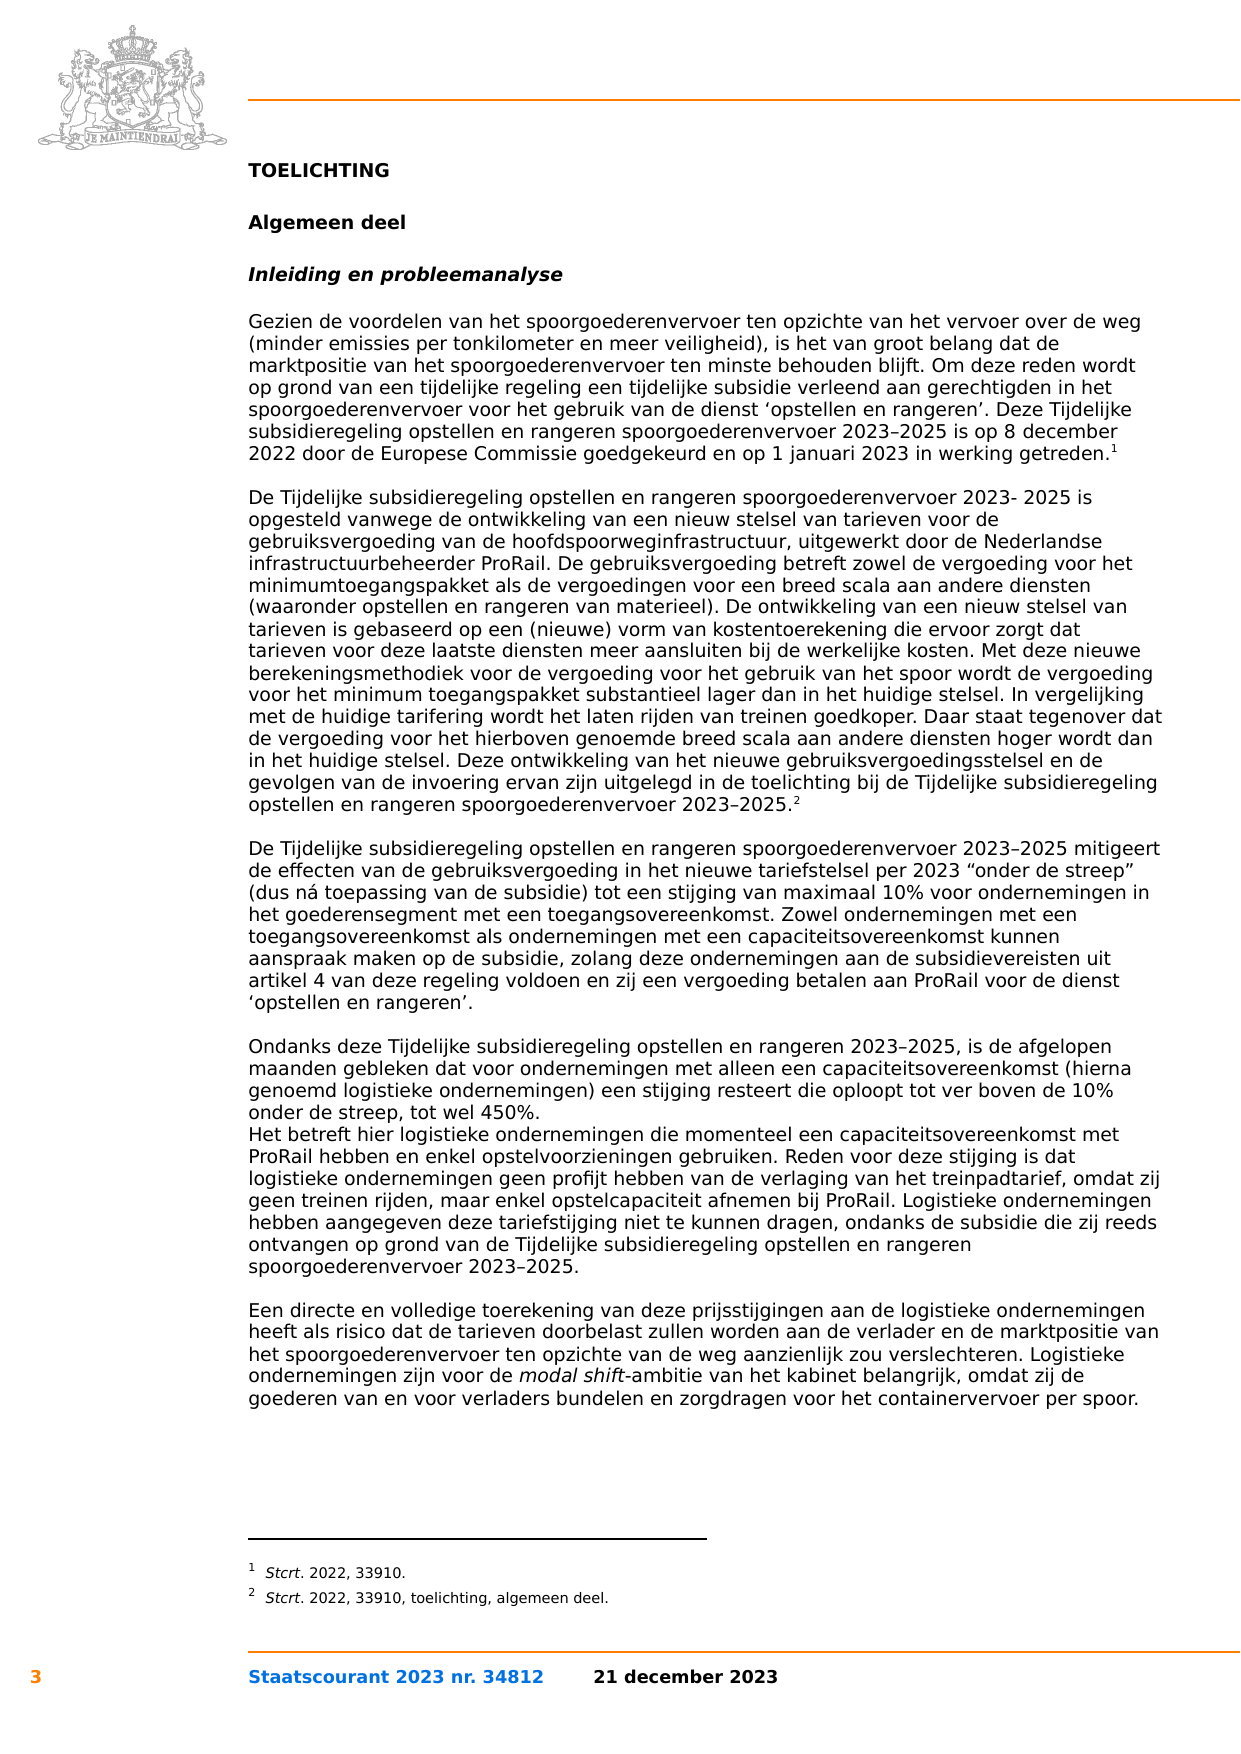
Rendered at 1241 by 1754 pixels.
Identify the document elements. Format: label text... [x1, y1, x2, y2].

text Stcrt. 2022, 33910. [248, 1561, 1163, 1583]
text Een directe en volledige toerekening van deze prijsstijgingen aan de logistieke ondernemingen heeft als risico dat de tarieven doorbelast zullen worden aan de verlader en de marktpositie van het spoorgoederenvervoer ten opzichte van de weg aanzienlijk zou verslechteren. Logistieke ondernemingen zijn voor de modal shift-ambitie van het kabinet belangrijk, omdat zij de goederen van en voor verladers bundelen en zorgdragen voor het containervervoer per spoor. [248, 1299, 1163, 1409]
picture [38, 25, 227, 150]
text De Tijdelijke subsidieregeling opstellen en rangeren spoorgoederenvervoer 2023- 2025 is opgesteld vanwege de ontwikkeling van een nieuw stelsel van tarieven voor de gebruiksvergoeding van de hoofdspoorweginfrastructuur, uitgewerkt door de Nederlandse infrastructuurbeheerder ProRail. De gebruiksvergoeding betreft zowel de vergoeding voor het minimumtoegangspakket als de vergoedingen voor een breed scala aan andere diensten (waaronder opstellen en rangeren van materieel). De ontwikkeling van een nieuw stelsel van tarieven is gebaseerd op een (nieuwe) vorm van kostentoerekening die ervoor zorgt dat tarieven voor deze laatste diensten meer aansluiten bij de werkelijke kosten. Met deze nieuwe berekeningsmethodiek voor de vergoeding voor het gebruik van het spoor wordt de vergoeding voor het minimum toegangspakket substantieel lager dan in het huidige stelsel. In vergelijking met de huidige tarifering wordt het laten rijden van treinen goedkoper. Daar staat tegenover dat de vergoeding voor het hierboven genoemde breed scala aan andere diensten hoger wordt dan in het huidige stelsel. Deze ontwikkeling van het nieuwe gebruiksvergoedingsstelsel en de gevolgen van de invoering ervan zijn uitgelegd in de toelichting bij de Tijdelijke subsidieregeling opstellen en rangeren spoorgoederenvervoer 2023–2025. [248, 487, 1163, 816]
text Ondanks deze Tijdelijke subsidieregeling opstellen en rangeren 2023–2025, is de afgelopen maanden gebleken dat voor ondernemingen met alleen een capaciteitsovereenkomst (hierna genoemd logistieke ondernemingen) een stijging resteert die oploopt tot ver boven de 10% onder de streep, tot wel 450%. [248, 1036, 1163, 1124]
subtitle Inleiding en probleemanalyse [248, 264, 1163, 286]
text Gezien de voordelen van het spoorgoederenvervoer ten opzichte van het vervoer over de weg (minder emissies per tonkilometer en meer veiligheid), is het van groot belang dat de marktpositie van het spoorgoederenvervoer ten minste behouden blijft. Om deze reden wordt op grond van een tijdelijke regeling een tijdelijke subsidie verleend aan gerechtigden in het spoorgoederenvervoer voor het gebruik van de dienst ‘opstellen en rangeren’. Deze Tijdelijke subsidieregeling opstellen en rangeren spoorgoederenvervoer 2023–2025 is op 8 december 2022 door de Europese Commissie goedgekeurd en op 1 januari 2023 in werking getreden. [248, 311, 1163, 465]
subtitle TOELICHTING [248, 160, 1163, 182]
text Stcrt. 2022, 33910, toelichting, algemeen deel. [248, 1586, 1163, 1608]
text Het betreft hier logistieke ondernemingen die momenteel een capaciteitsovereenkomst met ProRail hebben en enkel opstelvoorzieningen gebruiken. Reden voor deze stijging is dat logistieke ondernemingen geen profijt hebben van de verlaging van het treinpadtarief, omdat zij geen treinen rijden, maar enkel opstelcapaciteit afnemen bij ProRail. Logistieke ondernemingen hebben aangegeven deze tariefstijging niet te kunnen dragen, ondanks de subsidie die zij reeds ontvangen op grond van de Tijdelijke subsidieregeling opstellen en rangeren spoorgoederenvervoer 2023–2025. [248, 1124, 1163, 1278]
subtitle Algemeen deel [248, 212, 1163, 234]
text De Tijdelijke subsidieregeling opstellen en rangeren spoorgoederenvervoer 2023–2025 mitigeert de effecten van de gebruiksvergoeding in het nieuwe tariefstelsel per 2023 “onder de streep” (dus ná toepassing van de subsidie) tot een stijging van maximaal 10% voor ondernemingen in het goederensegment met een toegangsovereenkomst. Zowel ondernemingen met een toegangsovereenkomst als ondernemingen met een capaciteitsovereenkomst kunnen aanspraak maken op de subsidie, zolang deze ondernemingen aan de subsidievereisten uit artikel 4 van deze regeling voldoen en zij een vergoeding betalen aan ProRail voor de dienst ‘opstellen en rangeren’. [248, 838, 1163, 1014]
